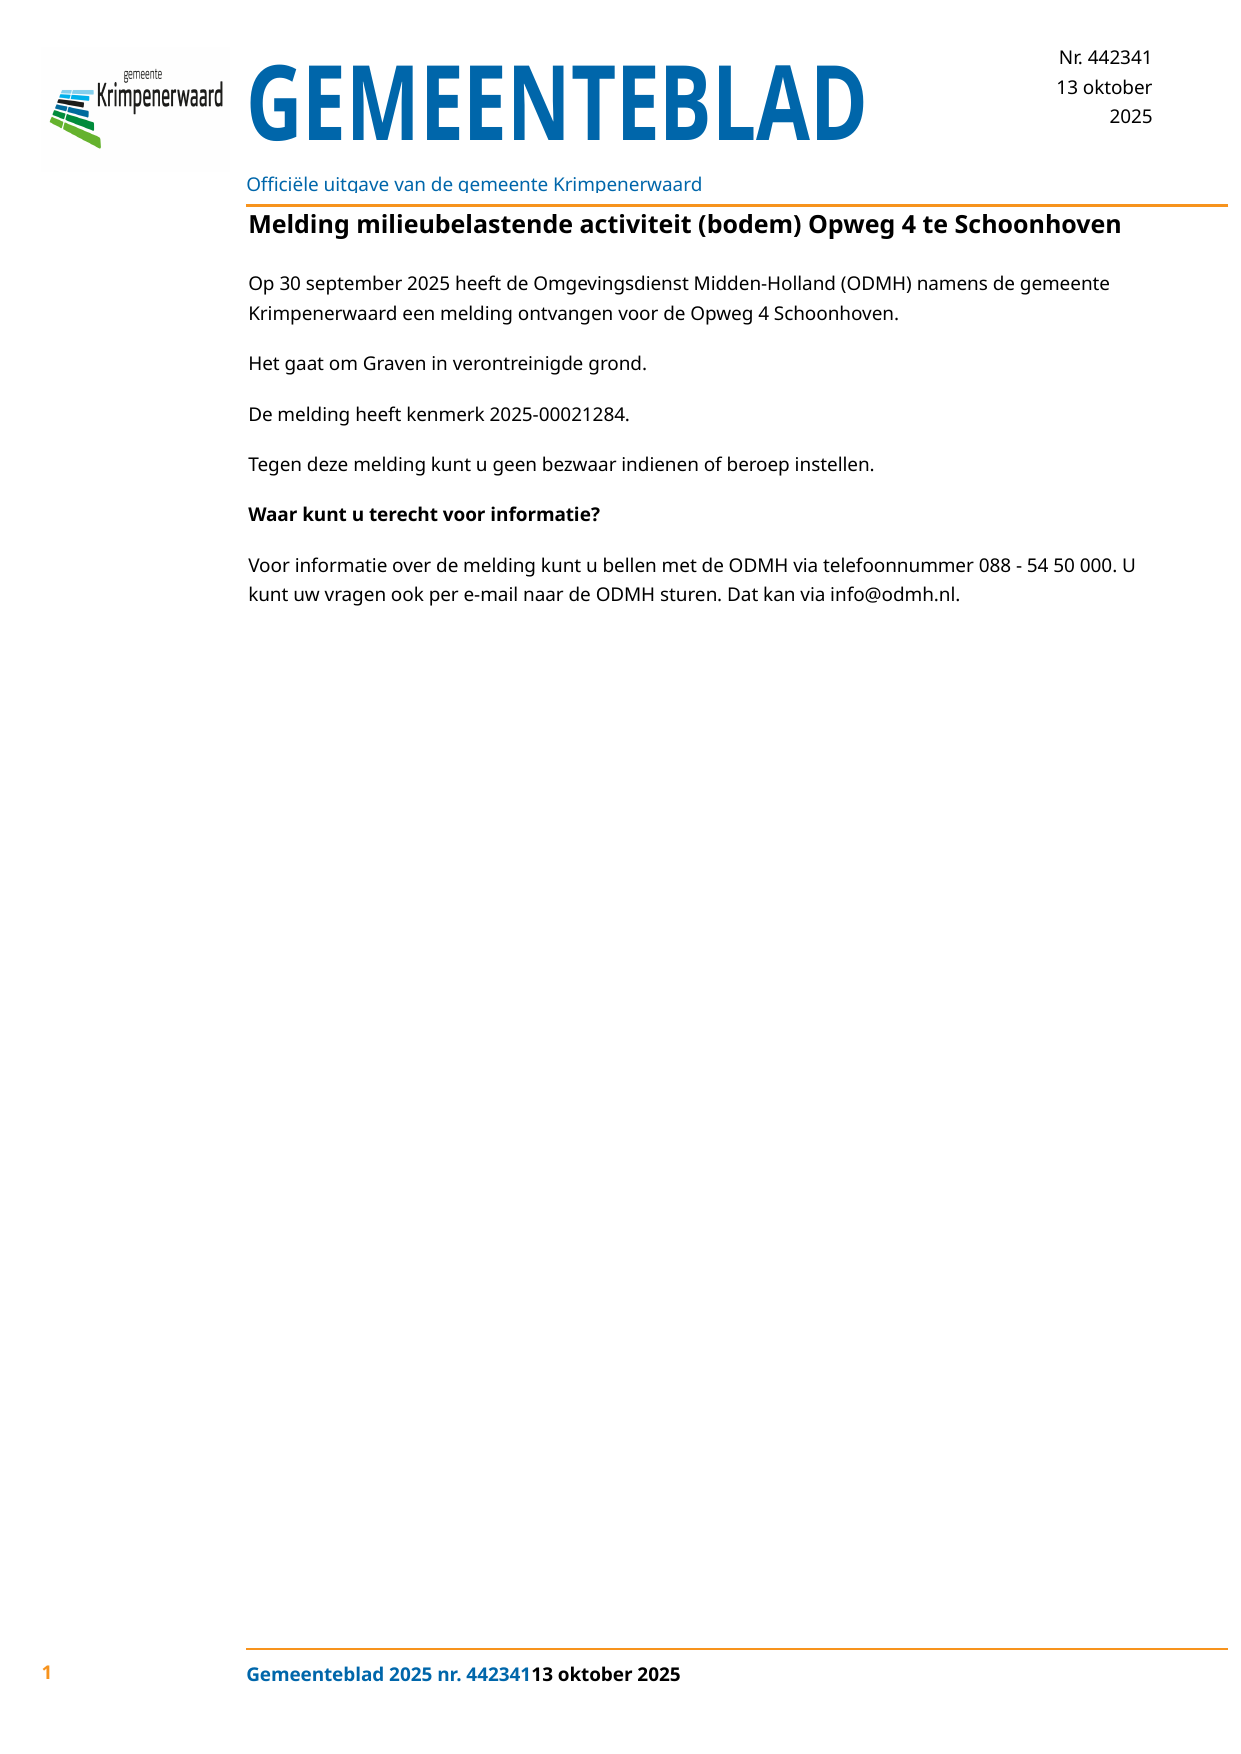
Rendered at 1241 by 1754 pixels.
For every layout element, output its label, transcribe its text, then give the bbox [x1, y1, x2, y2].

text De melding heeft kenmerk 2025-00021284. [248, 401, 1152, 426]
text Waar kunt u terecht voor informatie? [248, 502, 1152, 527]
text Voor informatie over de melding kunt u bellen met de ODMH via telefoonnummer 088 - 54 50 000. U kunt uw vragen ook per e-mail naar de ODMH sturen. Dat kan via info@odmh.nl. [248, 552, 1152, 607]
text Op 30 september 2025 heeft de Omgevingsdienst Midden-Holland (ODMH) namens de gemeente Krimpenerwaard een melding ontvangen voor de Opweg 4 Schoonhoven. [248, 270, 1152, 326]
text Melding milieubelastende activiteit (bodem) Opweg 4 te Schoonhoven [248, 207, 1152, 241]
picture [41, 47, 231, 172]
text Tegen deze melding kunt u geen bezwaar indienen of beroep instellen. [248, 451, 1152, 477]
text Het gaat om Graven in verontreinigde grond. [248, 350, 1152, 376]
